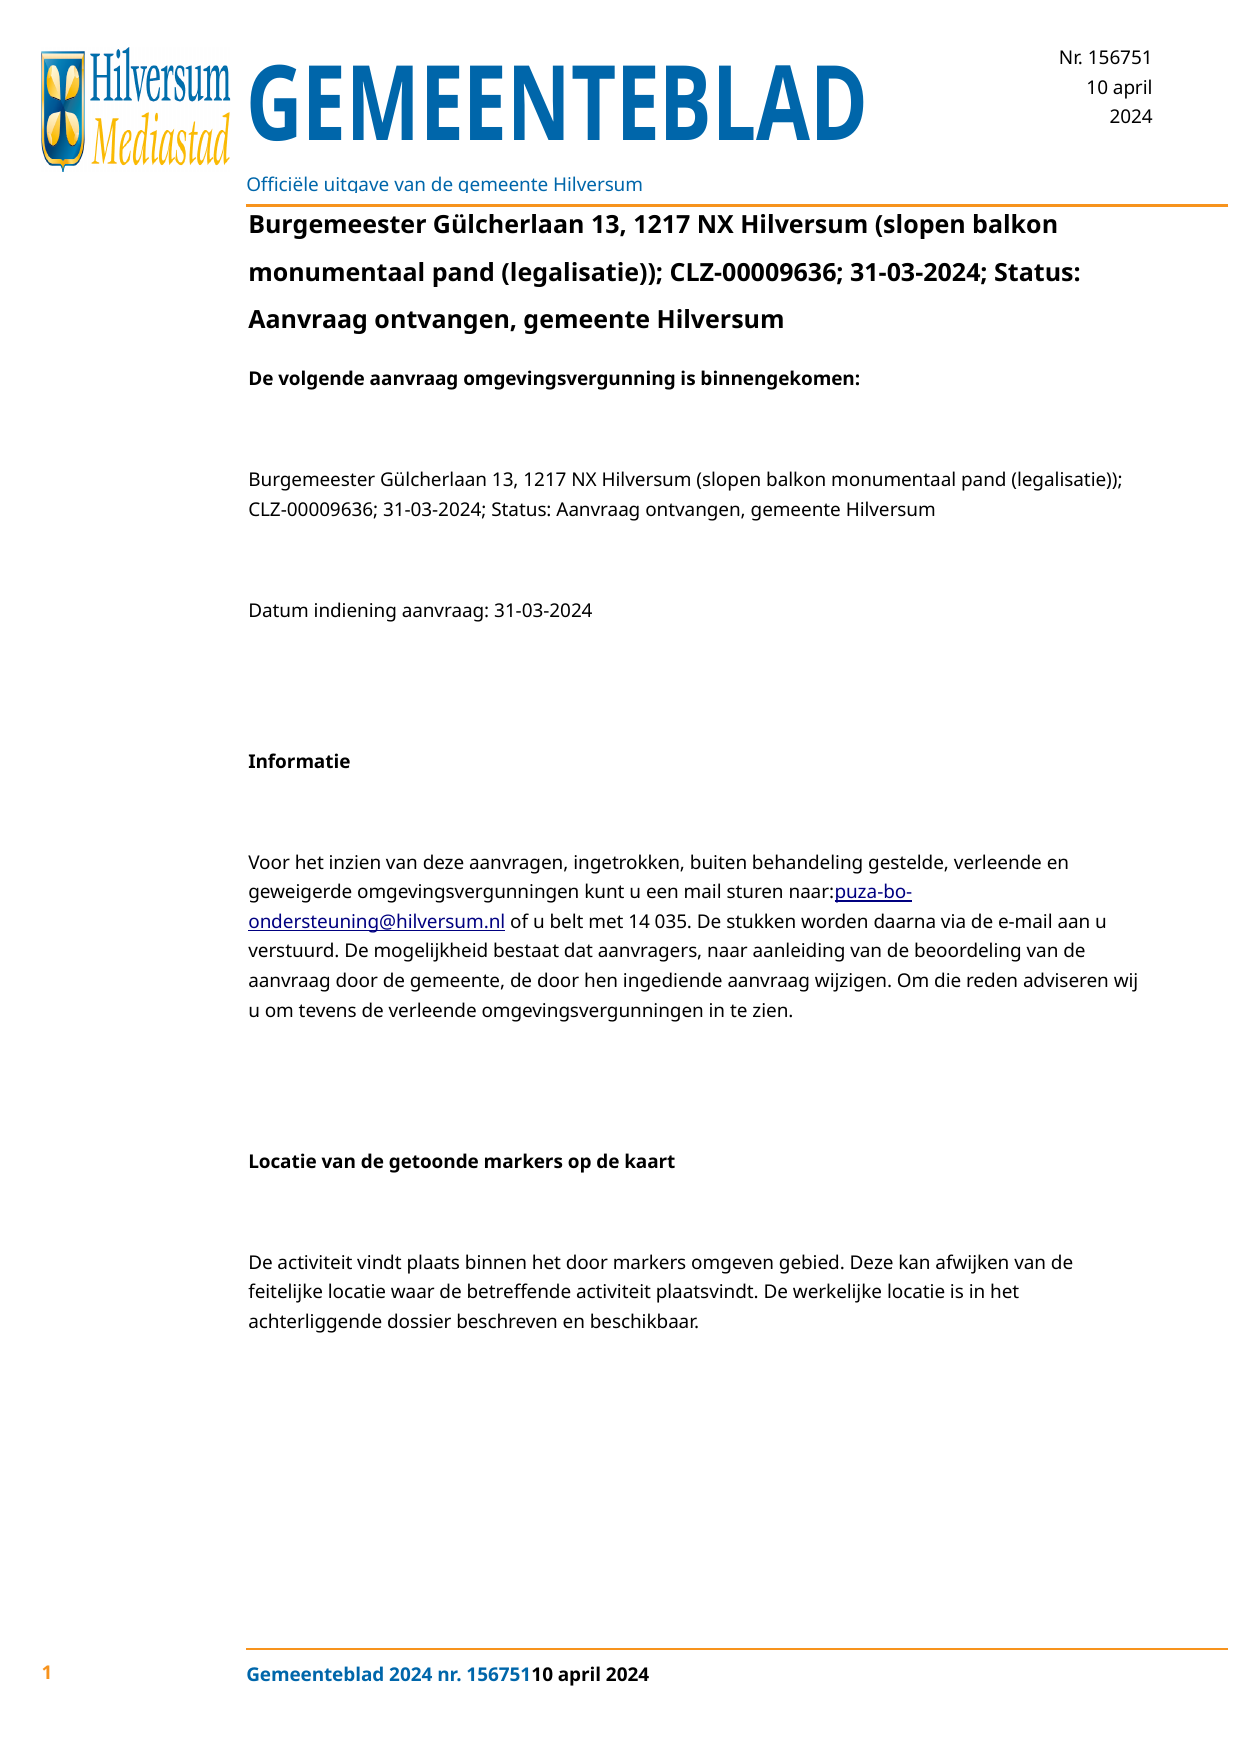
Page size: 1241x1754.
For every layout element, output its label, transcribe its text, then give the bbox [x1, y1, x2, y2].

text De volgende aanvraag omgevingsvergunning is binnengekomen: [248, 366, 1152, 391]
text Informatie [248, 748, 1152, 774]
text Locatie van de getoonde markers op de kaart [248, 1148, 1152, 1174]
text Voor het inzien van deze aanvragen, ingetrokken, buiten behandeling gestelde, verleende en geweigerde omgevingsvergunningen kunt u een mail sturen naar:puza-bo-ondersteuning@hilversum.nl of u belt met 14 035. De stukken worden daarna via de e-mail aan u verstuurd. De mogelijkheid bestaat dat aanvragers, naar aanleiding van de beoordeling van de aanvraag door de gemeente, de door hen ingediende aanvraag wijzigen. Om die reden adviseren wij u om tevens de verleende omgevingsvergunningen in te zien. [248, 849, 1152, 1022]
text De activiteit vindt plaats binnen het door markers omgeven gebied. Deze kan afwijken van de feitelijke locatie waar de betreffende activiteit plaatsvindt. De werkelijke locatie is in het achterliggende dossier beschreven en beschikbaar. [248, 1249, 1152, 1334]
text Burgemeester Gülcherlaan 13, 1217 NX Hilversum (slopen balkon monumentaal pand (legalisatie)); CLZ-00009636; 31-03-2024; Status: Aanvraag ontvangen, gemeente Hilversum [248, 466, 1152, 522]
text Datum indiening aanvraag: 31-03-2024 [248, 597, 1152, 622]
picture [41, 47, 231, 172]
text Burgemeester Gülcherlaan 13, 1217 NX Hilversum (slopen balkon monumentaal pand (legalisatie)); CLZ-00009636; 31-03-2024; Status: Aanvraag ontvangen, gemeente Hilversum [248, 207, 1152, 336]
